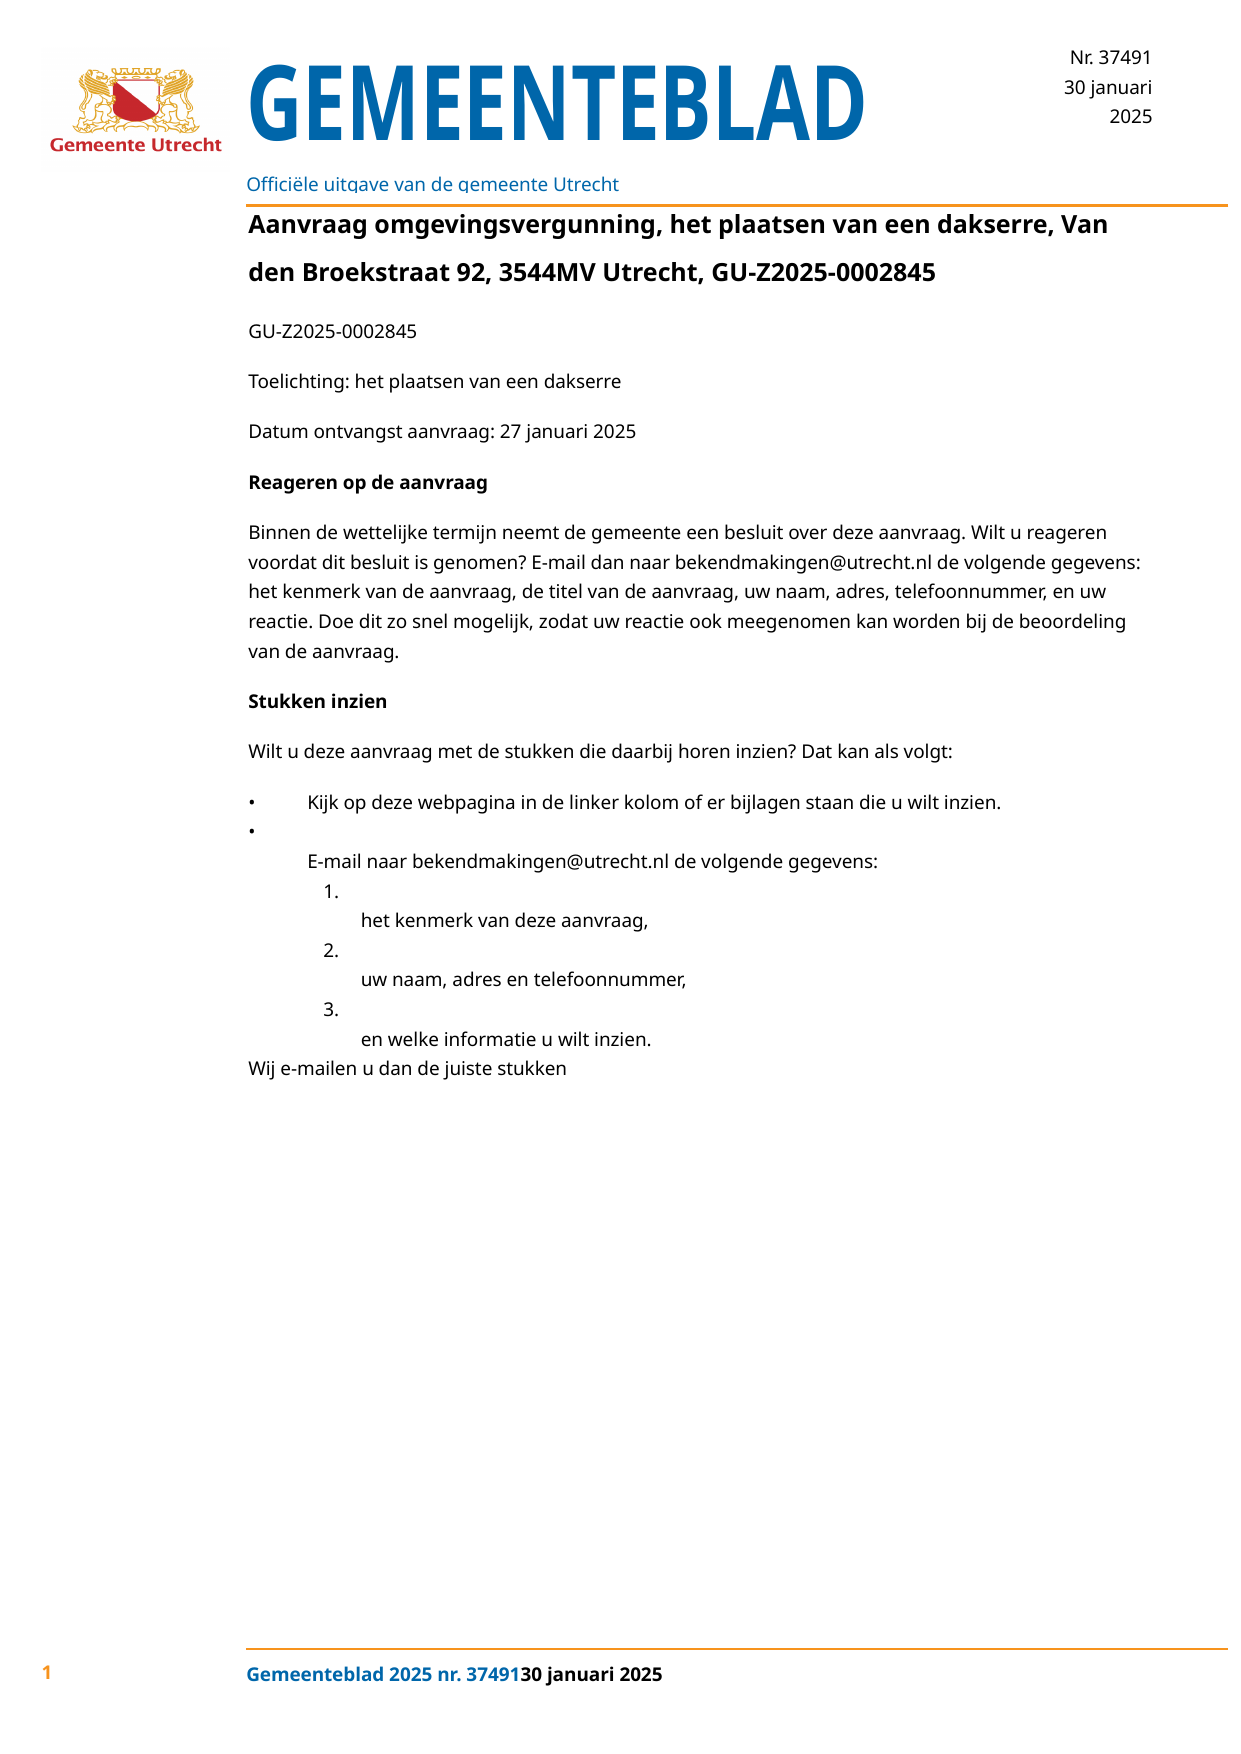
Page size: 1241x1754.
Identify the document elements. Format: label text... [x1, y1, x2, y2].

text Wilt u deze aanvraag met de stukken die daarbij horen inzien? Dat kan als volgt: [248, 739, 1152, 764]
text Stukken inzien [248, 688, 1152, 714]
text Wij e-mailen u dan de juiste stukken [248, 1055, 1152, 1081]
picture [41, 47, 231, 172]
text Toelichting: het plaatsen van een dakserre [248, 368, 1152, 394]
list het kenmerk van deze aanvraag, [323, 907, 1152, 933]
text Binnen de wettelijke termijn neemt de gemeente een besluit over deze aanvraag. Wilt u reageren voordat dit besluit is genomen? E-mail dan naar bekendmakingen@utrecht.nl de volgende gegevens: het kenmerk van de aanvraag, de titel van de aanvraag, uw naam, adres, telefoonnummer, en uw reactie. Doe dit zo snel mogelijk, zodat uw reactie ook meegenomen kan worden bij de beoordeling van de aanvraag. [248, 519, 1152, 664]
text Reageren op de aanvraag [248, 469, 1152, 495]
text Aanvraag omgevingsvergunning, het plaatsen van een dakserre, Van den Broekstraat 92, 3544MV Utrecht, GU-Z2025-0002845 [248, 207, 1152, 288]
list E-mail naar bekendmakingen@utrecht.nl de volgende gegevens: [248, 848, 1152, 874]
list uw naam, adres en telefoonnummer, [323, 967, 1152, 992]
text Datum ontvangst aanvraag: 27 januari 2025 [248, 419, 1152, 444]
list en welke informatie u wilt inzien. [323, 1026, 1152, 1052]
list Kijk op deze webpagina in de linker kolom of er bijlagen staan die u wilt inzien. [248, 789, 1152, 815]
text GU-Z2025-0002845 [248, 318, 1152, 344]
